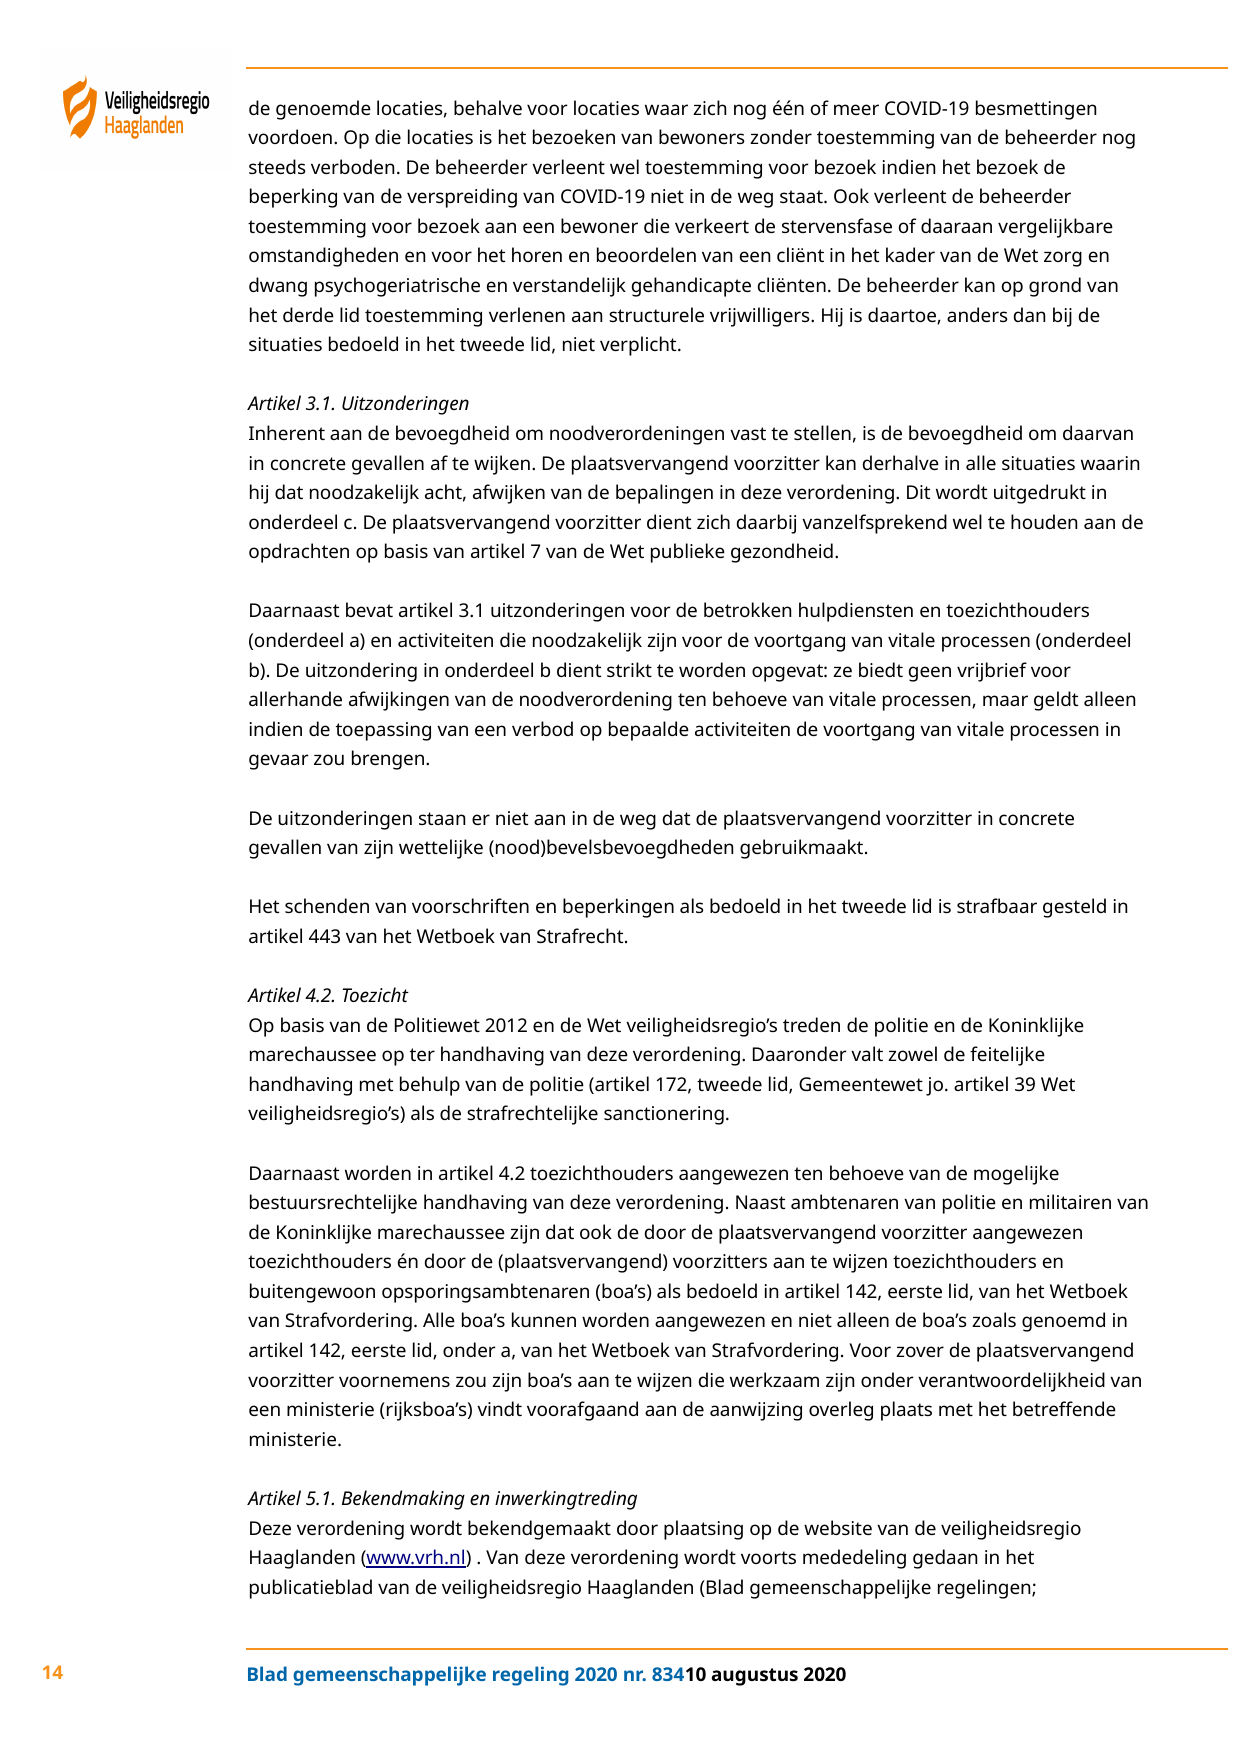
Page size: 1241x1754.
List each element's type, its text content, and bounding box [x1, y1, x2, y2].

text Deze verordening wordt bekendgemaakt door plaatsing op de website van de veiligheidsregio Haaglanden (www.vrh.nl) . Van deze verordening wordt voorts mededeling gedaan in het publicatieblad van de veiligheidsregio Haaglanden (Blad gemeenschappelijke regelingen; [248, 1515, 1152, 1600]
text de genoemde locaties, behalve voor locaties waar zich nog één of meer COVID-19 besmettingen voordoen. Op die locaties is het bezoeken van bewoners zonder toestemming van de beheerder nog steeds verboden. De beheerder verleent wel toestemming voor bezoek indien het bezoek de beperking van de verspreiding van COVID-19 niet in de weg staat. Ook verleent de beheerder toestemming voor bezoek aan een bewoner die verkeert de stervensfase of daaraan vergelijkbare omstandigheden en voor het horen en beoordelen van een cliënt in het kader van de Wet zorg en dwang psychogeriatrische en verstandelijk gehandicapte cliënten. De beheerder kan op grond van het derde lid toestemming verlenen aan structurele vrijwilligers. Hij is daartoe, anders dan bij de situaties bedoeld in het tweede lid, niet verplicht. [248, 95, 1152, 357]
text Artikel 3.1. Uitzonderingen [248, 391, 1152, 416]
text Artikel 4.2. Toezicht [248, 982, 1152, 1008]
text De uitzonderingen staan er niet aan in de weg dat de plaatsvervangend voorzitter in concrete gevallen van zijn wettelijke (nood)bevelsbevoegdheden gebruikmaakt. [248, 805, 1152, 860]
text Daarnaast bevat artikel 3.1 uitzonderingen voor de betrokken hulpdiensten en toezichthouders (onderdeel a) en activiteiten die noodzakelijk zijn voor de voortgang van vitale processen (onderdeel b). De uitzondering in onderdeel b dient strikt te worden opgevat: ze biedt geen vrijbrief voor allerhande afwijkingen van de noodverordening ten behoeve van vitale processen, maar geldt alleen indien de toepassing van een verbod op bepaalde activiteiten de voortgang van vitale processen in gevaar zou brengen. [248, 598, 1152, 771]
text Het schenden van voorschriften en beperkingen als bedoeld in het tweede lid is strafbaar gesteld in artikel 443 van het Wetboek van Strafrecht. [248, 893, 1152, 949]
text Artikel 5.1. Bekendmaking en inwerkingtreding [248, 1485, 1152, 1511]
text Op basis van de Politiewet 2012 en de Wet veiligheidsregio’s treden de politie en de Koninklijke marechaussee op ter handhaving van deze verordening. Daaronder valt zowel de feitelijke handhaving met behulp van de politie (artikel 172, tweede lid, Gemeentewet jo. artikel 39 Wet veiligheidsregio’s) als de strafrechtelijke sanctionering. [248, 1012, 1152, 1126]
text Inherent aan de bevoegdheid om noodverordeningen vast te stellen, is de bevoegdheid om daarvan in concrete gevallen af te wijken. De plaatsvervangend voorzitter kan derhalve in alle situaties waarin hij dat noodzakelijk acht, afwijken van de bepalingen in deze verordening. Dit wordt uitgedrukt in onderdeel c. De plaatsvervangend voorzitter dient zich daarbij vanzelfsprekend wel te houden aan de opdrachten op basis van artikel 7 van de Wet publieke gezondheid. [248, 420, 1152, 564]
picture [41, 47, 231, 172]
text Daarnaast worden in artikel 4.2 toezichthouders aangewezen ten behoeve van de mogelijke bestuursrechtelijke handhaving van deze verordening. Naast ambtenaren van politie en militairen van de Koninklijke marechaussee zijn dat ook de door de plaatsvervangend voorzitter aangewezen toezichthouders én door de (plaatsvervangend) voorzitters aan te wijzen toezichthouders en buitengewoon opsporingsambtenaren (boa’s) als bedoeld in artikel 142, eerste lid, van het Wetboek van Strafvordering. Alle boa’s kunnen worden aangewezen en niet alleen de boa’s zoals genoemd in artikel 142, eerste lid, onder a, van het Wetboek van Strafvordering. Voor zover de plaatsvervangend voorzitter voornemens zou zijn boa’s aan te wijzen die werkzaam zijn onder verantwoordelijkheid van een ministerie (rijksboa’s) vindt voorafgaand aan de aanwijzing overleg plaats met het betreffende ministerie. [248, 1160, 1152, 1452]
